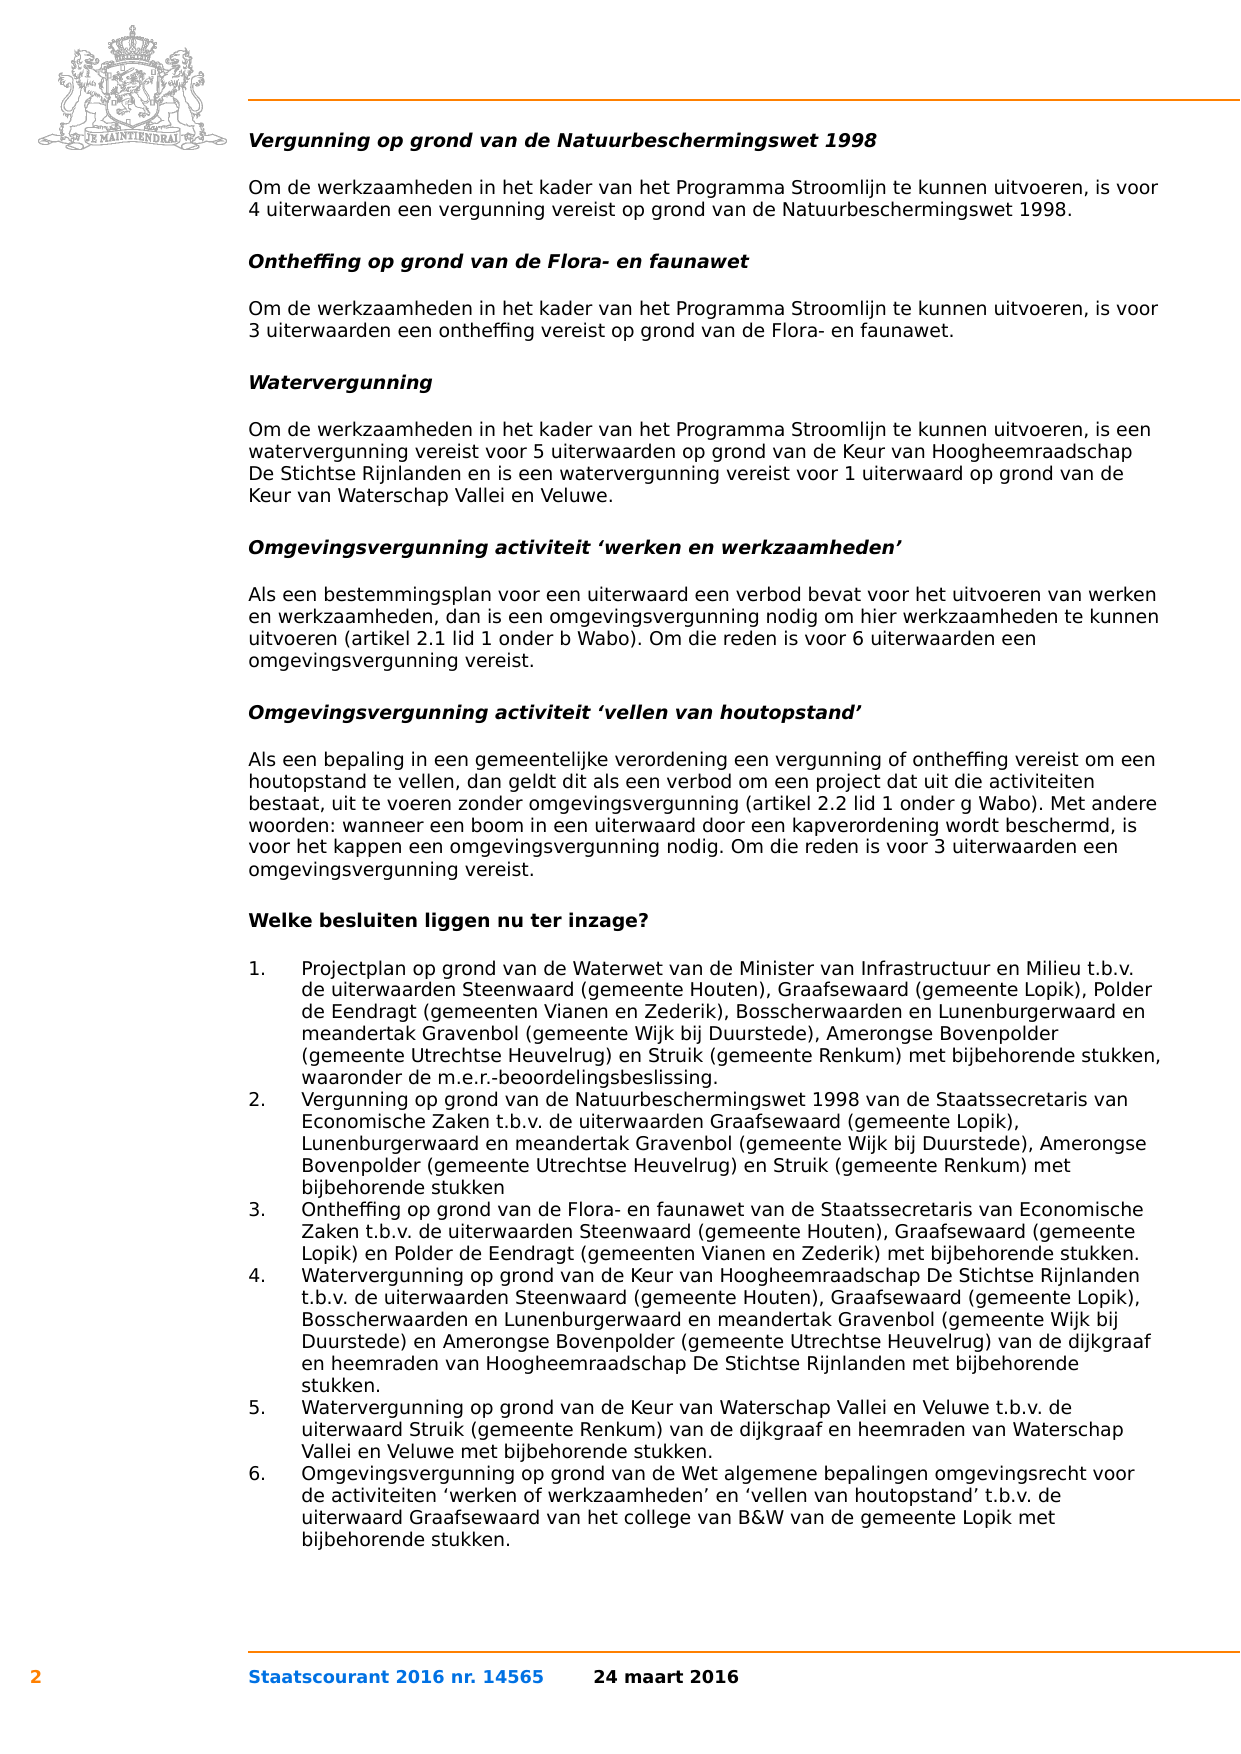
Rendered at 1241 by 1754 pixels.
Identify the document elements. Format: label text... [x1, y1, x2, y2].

text 1. Projectplan op grond van de Waterwet van de Minister van Infrastructuur en Milieu t.b.v. de uiterwaarden Steenwaard (gemeente Houten), Graafsewaard (gemeente Lopik), Polder de Eendragt (gemeenten Vianen en Zederik), Bosscherwaarden en Lunenburgerwaard en meandertak Gravenbol (gemeente Wijk bij Duurstede), Amerongse Bovenpolder (gemeente Utrechtse Heuvelrug) en Struik (gemeente Renkum) met bijbehorende stukken, waaronder de m.e.r.-beoordelingsbeslissing. [248, 957, 1163, 1089]
subtitle Vergunning op grond van de Natuurbeschermingswet 1998 [248, 130, 1163, 152]
text 5. Watervergunning op grond van de Keur van Waterschap Vallei en Veluwe t.b.v. de uiterwaard Struik (gemeente Renkum) van de dijkgraaf en heemraden van Waterschap Vallei en Veluwe met bijbehorende stukken. [248, 1397, 1163, 1463]
text Om de werkzaamheden in het kader van het Programma Stroomlijn te kunnen uitvoeren, is een watervergunning vereist voor 5 uiterwaarden op grond van de Keur van Hoogheemraadschap De Stichtse Rijnlanden en is een watervergunning vereist voor 1 uiterwaard op grond van de Keur van Waterschap Vallei en Veluwe. [248, 419, 1163, 507]
subtitle Omgevingsvergunning activiteit ‘werken en werkzaamheden’ [248, 537, 1163, 559]
subtitle Omgevingsvergunning activiteit ‘vellen van houtopstand’ [248, 702, 1163, 723]
text Om de werkzaamheden in het kader van het Programma Stroomlijn te kunnen uitvoeren, is voor 3 uiterwaarden een ontheffing vereist op grond van de Flora- en faunawet. [248, 298, 1163, 342]
text Als een bestemmingsplan voor een uiterwaard een verbod bevat voor het uitvoeren van werken en werkzaamheden, dan is een omgevingsvergunning nodig om hier werkzaamheden te kunnen uitvoeren (artikel 2.1 lid 1 onder b Wabo). Om die reden is voor 6 uiterwaarden een omgevingsvergunning vereist. [248, 584, 1163, 672]
text 2. Vergunning op grond van de Natuurbeschermingswet 1998 van de Staatssecretaris van Economische Zaken t.b.v. de uiterwaarden Graafsewaard (gemeente Lopik), Lunenburgerwaard en meandertak Gravenbol (gemeente Wijk bij Duurstede), Amerongse Bovenpolder (gemeente Utrechtse Heuvelrug) en Struik (gemeente Renkum) met bijbehorende stukken [248, 1089, 1163, 1199]
picture [38, 25, 227, 150]
text Als een bepaling in een gemeentelijke verordening een vergunning of ontheffing vereist om een houtopstand te vellen, dan geldt dit als een verbod om een project dat uit die activiteiten bestaat, uit te voeren zonder omgevingsvergunning (artikel 2.2 lid 1 onder g Wabo). Met andere woorden: wanneer een boom in een uiterwaard door een kapverordening wordt beschermd, is voor het kappen een omgevingsvergunning nodig. Om die reden is voor 3 uiterwaarden een omgevingsvergunning vereist. [248, 748, 1163, 880]
text 4. Watervergunning op grond van de Keur van Hoogheemraadschap De Stichtse Rijnlanden t.b.v. de uiterwaarden Steenwaard (gemeente Houten), Graafsewaard (gemeente Lopik), Bosscherwaarden en Lunenburgerwaard en meandertak Gravenbol (gemeente Wijk bij Duurstede) en Amerongse Bovenpolder (gemeente Utrechtse Heuvelrug) van de dijkgraaf en heemraden van Hoogheemraadschap De Stichtse Rijnlanden met bijbehorende stukken. [248, 1265, 1163, 1397]
text 6. Omgevingsvergunning op grond van de Wet algemene bepalingen omgevingsrecht voor de activiteiten ‘werken of werkzaamheden’ en ‘vellen van houtopstand’ t.b.v. de uiterwaard Graafsewaard van het college van B&W van de gemeente Lopik met bijbehorende stukken. [248, 1463, 1163, 1551]
subtitle Welke besluiten liggen nu ter inzage? [248, 910, 1163, 932]
subtitle Watervergunning [248, 372, 1163, 394]
subtitle Ontheffing op grond van de Flora- en faunawet [248, 251, 1163, 273]
text 3. Ontheffing op grond van de Flora- en faunawet van de Staatssecretaris van Economische Zaken t.b.v. de uiterwaarden Steenwaard (gemeente Houten), Graafsewaard (gemeente Lopik) en Polder de Eendragt (gemeenten Vianen en Zederik) met bijbehorende stukken. [248, 1199, 1163, 1265]
text Om de werkzaamheden in het kader van het Programma Stroomlijn te kunnen uitvoeren, is voor 4 uiterwaarden een vergunning vereist op grond van de Natuurbeschermingswet 1998. [248, 177, 1163, 221]
